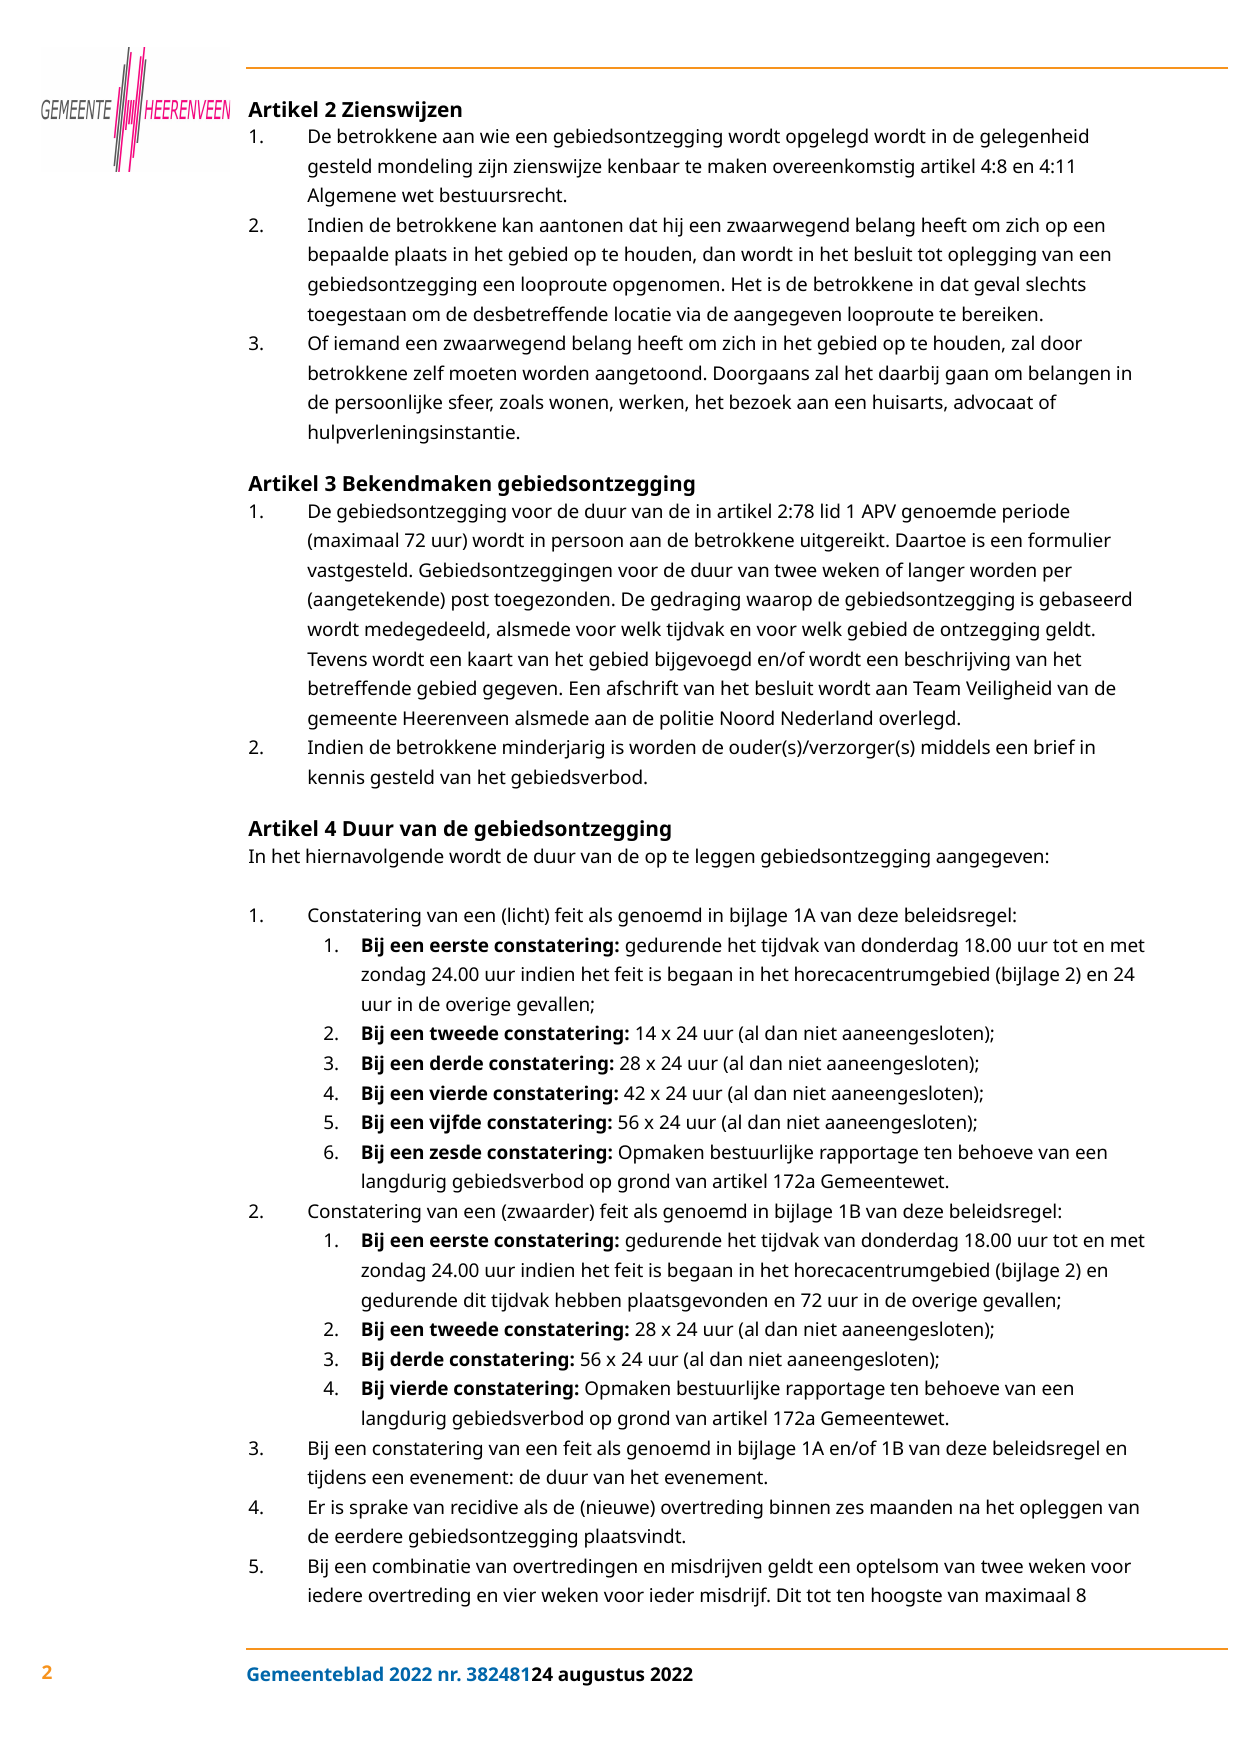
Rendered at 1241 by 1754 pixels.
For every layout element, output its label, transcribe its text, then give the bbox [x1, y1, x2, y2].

list Bij een constatering van een feit als genoemd in bijlage 1A en/of 1B van deze beleidsregel en tijdens een evenement: de duur van het evenement. [248, 1435, 1152, 1490]
list Bij een eerste constatering: gedurende het tijdvak van donderdag 18.00 uur tot en met zondag 24.00 uur indien het feit is begaan in het horecacentrumgebied (bijlage 2) en 24 uur in de overige gevallen; [323, 932, 1152, 1017]
list Constatering van een (licht) feit als genoemd in bijlage 1A van deze beleidsregel: [248, 902, 1152, 928]
text Artikel 3 Bekendmaken gebiedsontzegging [248, 469, 1152, 498]
list Bij een tweede constatering: 28 x 24 uur (al dan niet aaneengesloten); [323, 1316, 1152, 1342]
list Bij een eerste constatering: gedurende het tijdvak van donderdag 18.00 uur tot en met zondag 24.00 uur indien het feit is begaan in het horecacentrumgebied (bijlage 2) en gedurende dit tijdvak hebben plaatsgevonden en 72 uur in de overige gevallen; [323, 1228, 1152, 1312]
list Er is sprake van recidive als de (nieuwe) overtreding binnen zes maanden na het opleggen van de eerdere gebiedsontzegging plaatsvindt. [248, 1494, 1152, 1549]
text In het hiernavolgende wordt de duur van de op te leggen gebiedsontzegging aangegeven: [248, 843, 1152, 869]
list De gebiedsontzegging voor de duur van de in artikel 2:78 lid 1 APV genoemde periode (maximaal 72 uur) wordt in persoon aan de betrokkene uitgereikt. Daartoe is een formulier vastgesteld. Gebiedsontzeggingen voor de duur van twee weken of langer worden per (aangetekende) post toegezonden. De gedraging waarop de gebiedsontzegging is gebaseerd wordt medegedeeld, alsmede voor welk tijdvak en voor welk gebied de ontzegging geldt. Tevens wordt een kaart van het gebied bijgevoegd en/of wordt een beschrijving van het betreffende gebied gegeven. Een afschrift van het besluit wordt aan Team Veiligheid van de gemeente Heerenveen alsmede aan de politie Noord Nederland overlegd. [248, 498, 1152, 731]
list Bij een derde constatering: 28 x 24 uur (al dan niet aaneengesloten); [323, 1050, 1152, 1076]
list Indien de betrokkene minderjarig is worden de ouder(s)/verzorger(s) middels een brief in kennis gesteld van het gebiedsverbod. [248, 734, 1152, 790]
list Indien de betrokkene kan aantonen dat hij een zwaarwegend belang heeft om zich op een bepaalde plaats in het gebied op te houden, dan wordt in het besluit tot oplegging van een gebiedsontzegging een looproute opgenomen. Het is de betrokkene in dat geval slechts toegestaan om de desbetreffende locatie via de aangegeven looproute te bereiken. [248, 212, 1152, 326]
text Artikel 2 Zienswijzen [248, 95, 1152, 123]
list Bij een combinatie van overtredingen en misdrijven geldt een optelsom van twee weken voor iedere overtreding en vier weken voor ieder misdrijf. Dit tot ten hoogste van maximaal 8 [248, 1553, 1152, 1608]
list Bij een tweede constatering: 14 x 24 uur (al dan niet aaneengesloten); [323, 1021, 1152, 1046]
list Bij een vijfde constatering: 56 x 24 uur (al dan niet aaneengesloten); [323, 1109, 1152, 1135]
list Bij derde constatering: 56 x 24 uur (al dan niet aaneengesloten); [323, 1346, 1152, 1372]
list Constatering van een (zwaarder) feit als genoemd in bijlage 1B van deze beleidsregel: [248, 1198, 1152, 1224]
list Of iemand een zwaarwegend belang heeft om zich in het gebied op te houden, zal door betrokkene zelf moeten worden aangetoond. Doorgaans zal het daarbij gaan om belangen in de persoonlijke sfeer, zoals wonen, werken, het bezoek aan een huisarts, advocaat of hulpverleningsinstantie. [248, 330, 1152, 445]
list Bij vierde constatering: Opmaken bestuurlijke rapportage ten behoeve van een langdurig gebiedsverbod op grond van artikel 172a Gemeentewet. [323, 1376, 1152, 1431]
picture [41, 47, 231, 172]
list De betrokkene aan wie een gebiedsontzegging wordt opgelegd wordt in de gelegenheid gesteld mondeling zijn zienswijze kenbaar te maken overeenkomstig artikel 4:8 en 4:11 Algemene wet bestuursrecht. [248, 123, 1152, 208]
list Bij een vierde constatering: 42 x 24 uur (al dan niet aaneengesloten); [323, 1080, 1152, 1105]
list Bij een zesde constatering: Opmaken bestuurlijke rapportage ten behoeve van een langdurig gebiedsverbod op grond van artikel 172a Gemeentewet. [323, 1139, 1152, 1194]
text Artikel 4 Duur van de gebiedsontzegging [248, 814, 1152, 843]
